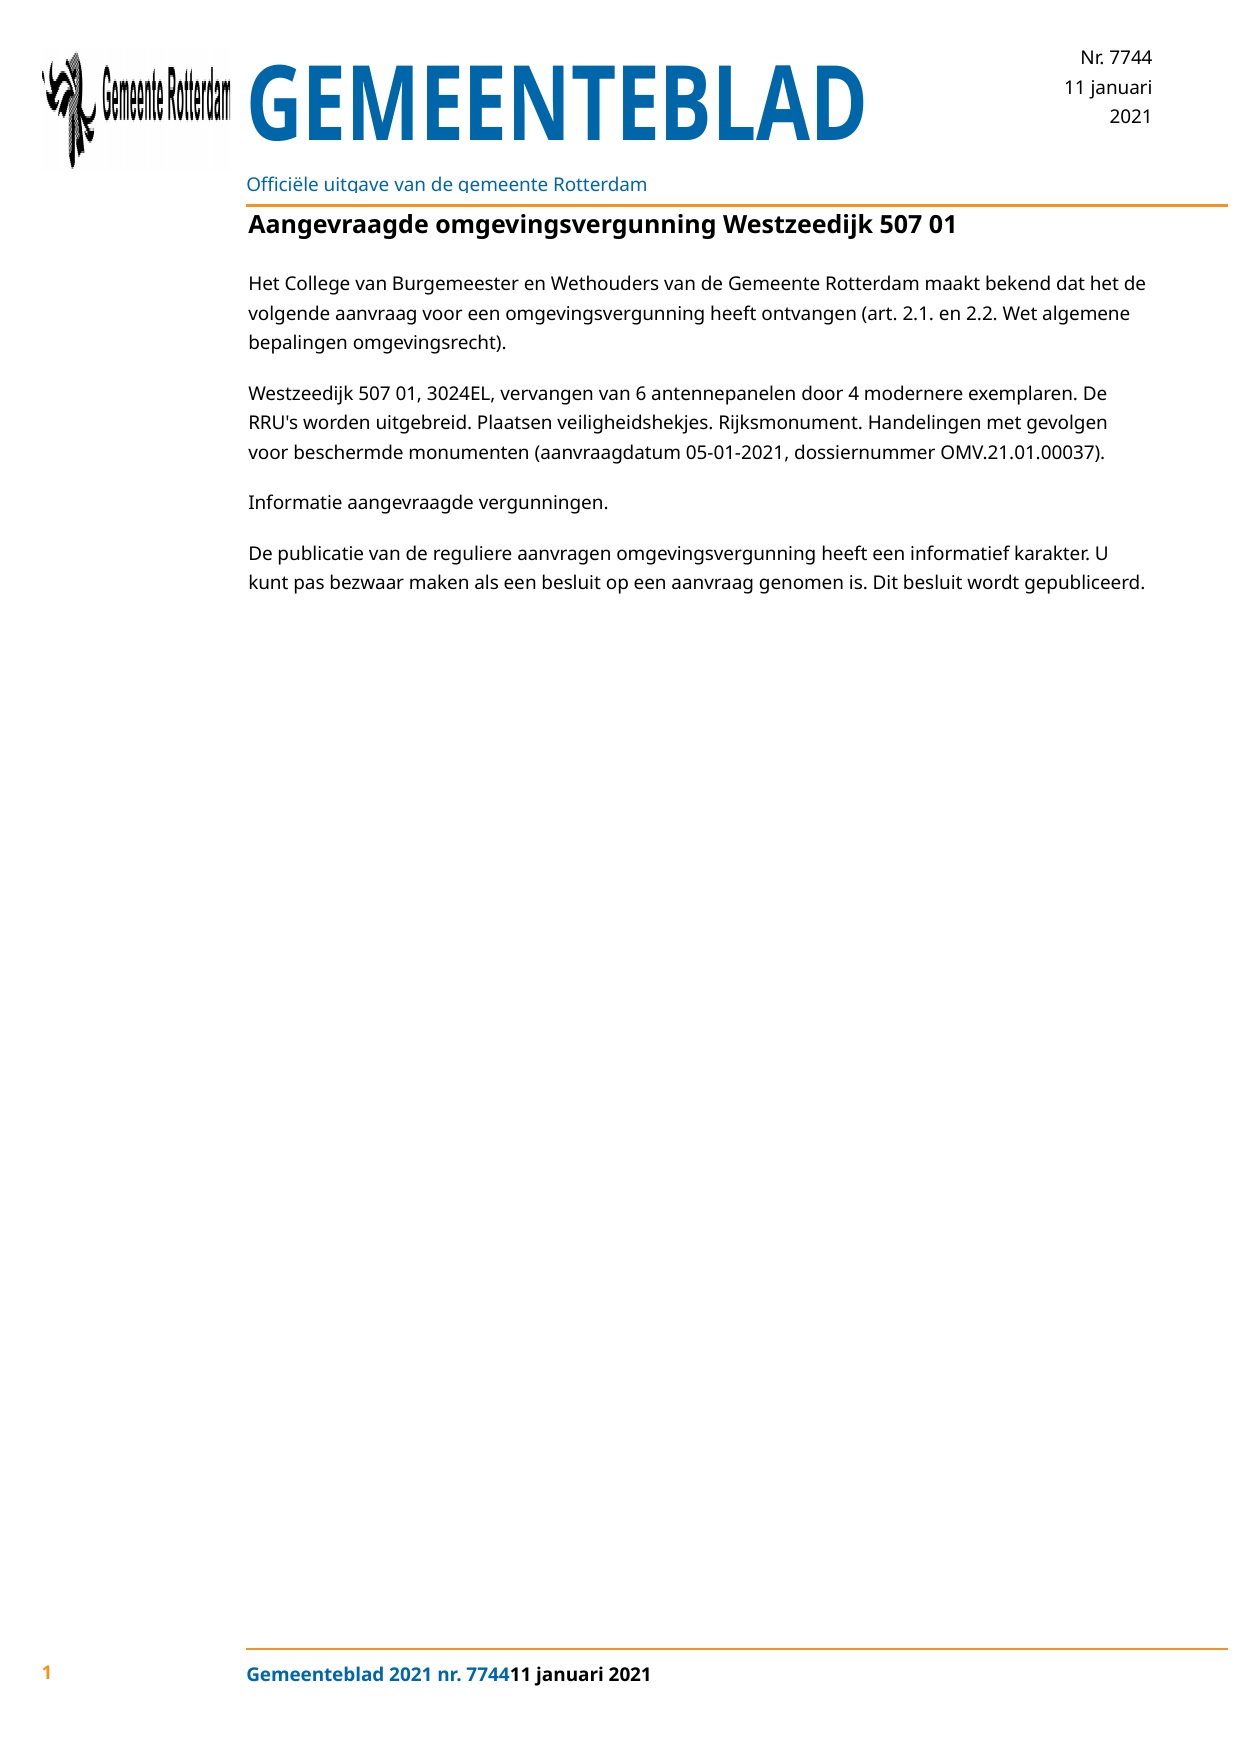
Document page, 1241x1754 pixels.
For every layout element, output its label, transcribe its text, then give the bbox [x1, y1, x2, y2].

text De publicatie van de reguliere aanvragen omgevingsvergunning heeft een informatief karakter. U kunt pas bezwaar maken als een besluit op een aanvraag genomen is. Dit besluit wordt gepubliceerd. [248, 540, 1152, 595]
text Informatie aangevraagde vergunningen. [248, 489, 1152, 515]
text Het College van Burgemeester en Wethouders van de Gemeente Rotterdam maakt bekend dat het de volgende aanvraag voor een omgevingsvergunning heeft ontvangen (art. 2.1. en 2.2. Wet algemene bepalingen omgevingsrecht). [248, 270, 1152, 355]
text Aangevraagde omgevingsvergunning Westzeedijk 507 01 [248, 207, 1152, 241]
picture [41, 47, 231, 172]
text Westzeedijk 507 01, 3024EL, vervangen van 6 antennepanelen door 4 modernere exemplaren. De RRU's worden uitgebreid. Plaatsen veiligheidshekjes. Rijksmonument. Handelingen met gevolgen voor beschermde monumenten (aanvraagdatum 05-01-2021, dossiernummer OMV.21.01.00037). [248, 380, 1152, 465]
